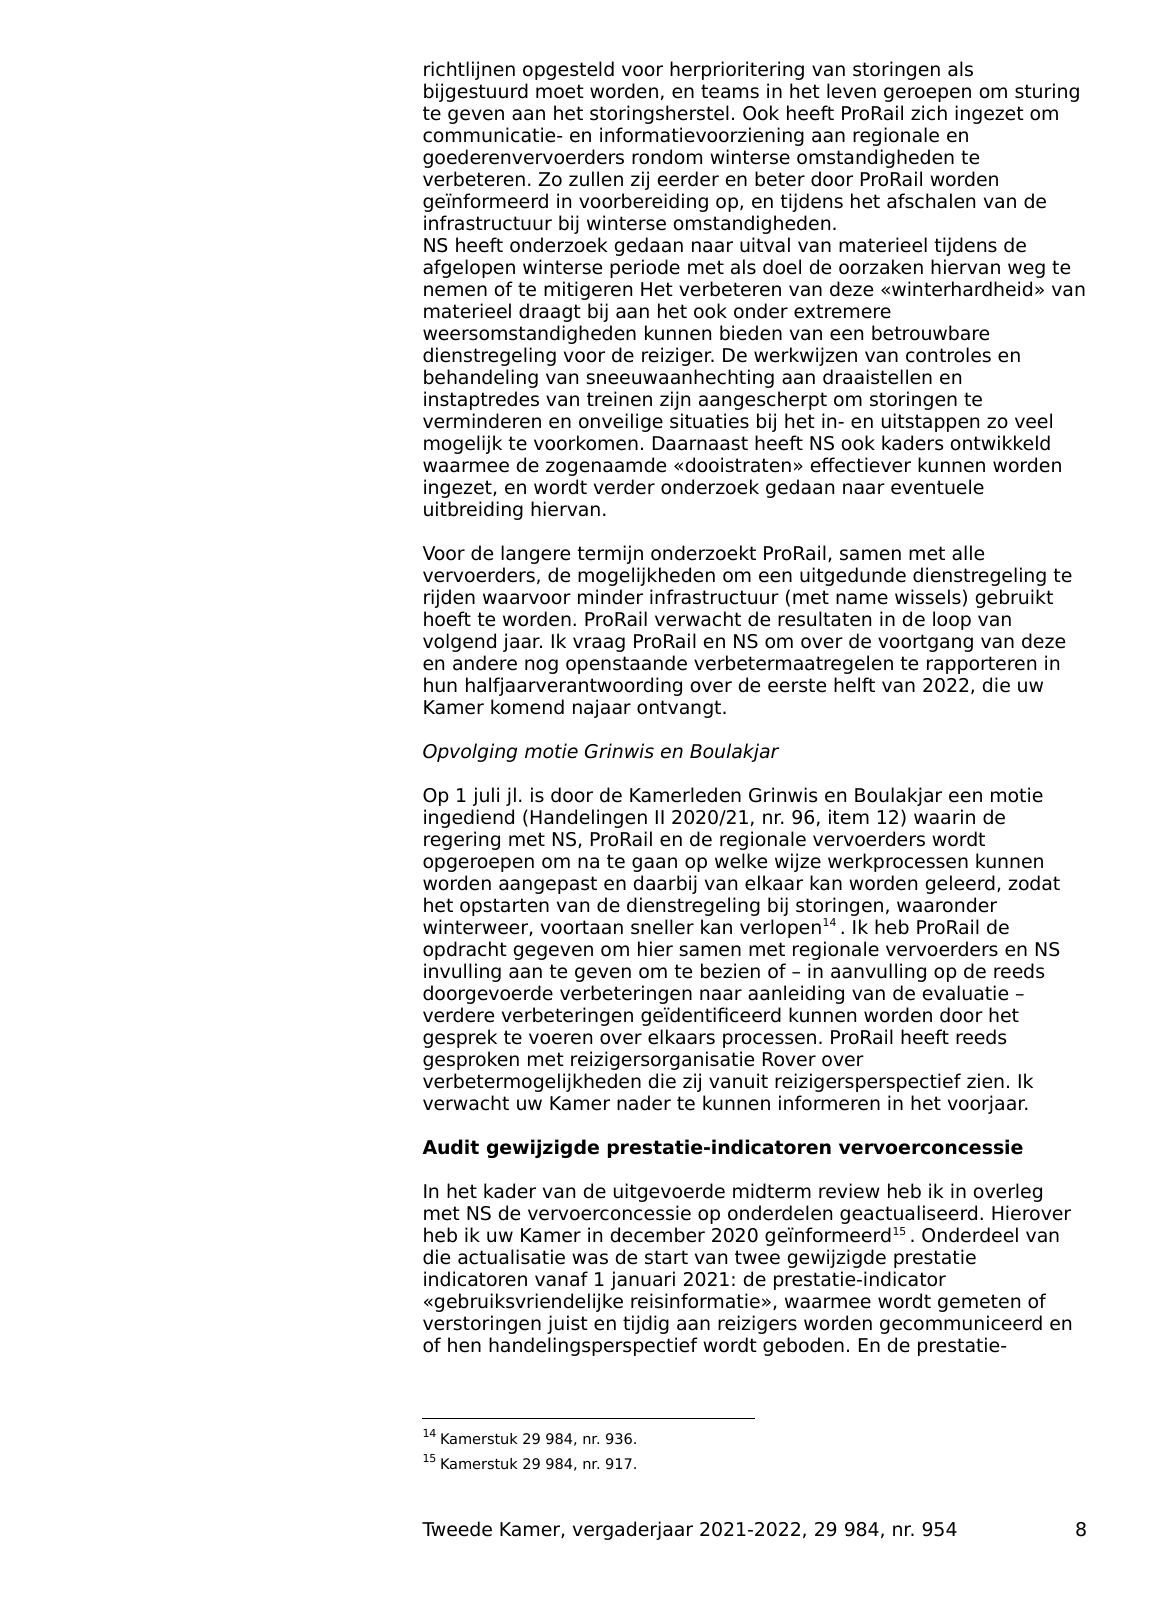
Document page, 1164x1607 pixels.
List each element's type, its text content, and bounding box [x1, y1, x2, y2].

text NS heeft onderzoek gedaan naar uitval van materieel tijdens de afgelopen winterse periode met als doel de oorzaken hiervan weg te nemen of te mitigeren Het verbeteren van deze «winterhardheid» van materieel draagt bij aan het ook onder extremere weersomstandigheden kunnen bieden van een betrouwbare dienstregeling voor de reiziger. De werkwijzen van controles en behandeling van sneeuwaanhechting aan draaistellen en instaptredes van treinen zijn aangescherpt om storingen te verminderen en onveilige situaties bij het in- en uitstappen zo veel mogelijk te voorkomen. Daarnaast heeft NS ook kaders ontwikkeld waarmee de zogenaamde «dooistraten» effectiever kunnen worden ingezet, en wordt verder onderzoek gedaan naar eventuele uitbreiding hiervan. [422, 235, 1087, 521]
subtitle Audit gewijzigde prestatie-indicatoren vervoerconcessie [422, 1137, 1087, 1159]
text richtlijnen opgesteld voor herprioritering van storingen als bijgestuurd moet worden, en teams in het leven geroepen om sturing te geven aan het storingsherstel. Ook heeft ProRail zich ingezet om communicatie- en informatievoorziening aan regionale en goederenvervoerders rondom winterse omstandigheden te verbeteren. Zo zullen zij eerder en beter door ProRail worden geïnformeerd in voorbereiding op, en tijdens het afschalen van de infrastructuur bij winterse omstandigheden. [422, 59, 1087, 235]
subtitle Opvolging motie Grinwis en Boulakjar [422, 741, 1087, 763]
text Kamerstuk 29 984, nr. 917. [422, 1452, 1087, 1474]
text Kamerstuk 29 984, nr. 936. [422, 1427, 1087, 1449]
text Voor de langere termijn onderzoekt ProRail, samen met alle vervoerders, de mogelijkheden om een uitgedunde dienstregeling te rijden waarvoor minder infrastructuur (met name wissels) gebruikt hoeft te worden. ProRail verwacht de resultaten in de loop van volgend jaar. Ik vraag ProRail en NS om over de voortgang van deze en andere nog openstaande verbetermaatregelen te rapporteren in hun halfjaarverantwoording over de eerste helft van 2022, die uw Kamer komend najaar ontvangt. [422, 543, 1087, 719]
text In het kader van de uitgevoerde midterm review heb ik in overleg met NS de vervoerconcessie op onderdelen geactualiseerd. Hierover heb ik uw Kamer in december 2020 geïnformeerd. Onderdeel van die actualisatie was de start van twee gewijzigde prestatie indicatoren vanaf 1 januari 2021: de prestatie-indicator «gebruiksvriendelijke reisinformatie», waarmee wordt gemeten of verstoringen juist en tijdig aan reizigers worden gecommuniceerd en of hen handelingsperspectief wordt geboden. En de prestatie- [422, 1181, 1087, 1357]
text Op 1 juli jl. is door de Kamerleden Grinwis en Boulakjar een motie ingediend (Handelingen II 2020/21, nr. 96, item 12) waarin de regering met NS, ProRail en de regionale vervoerders wordt opgeroepen om na te gaan op welke wijze werkprocessen kunnen worden aangepast en daarbij van elkaar kan worden geleerd, zodat het opstarten van de dienstregeling bij storingen, waaronder winterweer, voortaan sneller kan verlopen. Ik heb ProRail de opdracht gegeven om hier samen met regionale vervoerders en NS invulling aan te geven om te bezien of – in aanvulling op de reeds doorgevoerde verbeteringen naar aanleiding van de evaluatie – verdere verbeteringen geïdentificeerd kunnen worden door het gesprek te voeren over elkaars processen. ProRail heeft reeds gesproken met reizigersorganisatie Rover over verbetermogelijkheden die zij vanuit reizigersperspectief zien. Ik verwacht uw Kamer nader te kunnen informeren in het voorjaar. [422, 785, 1087, 1115]
